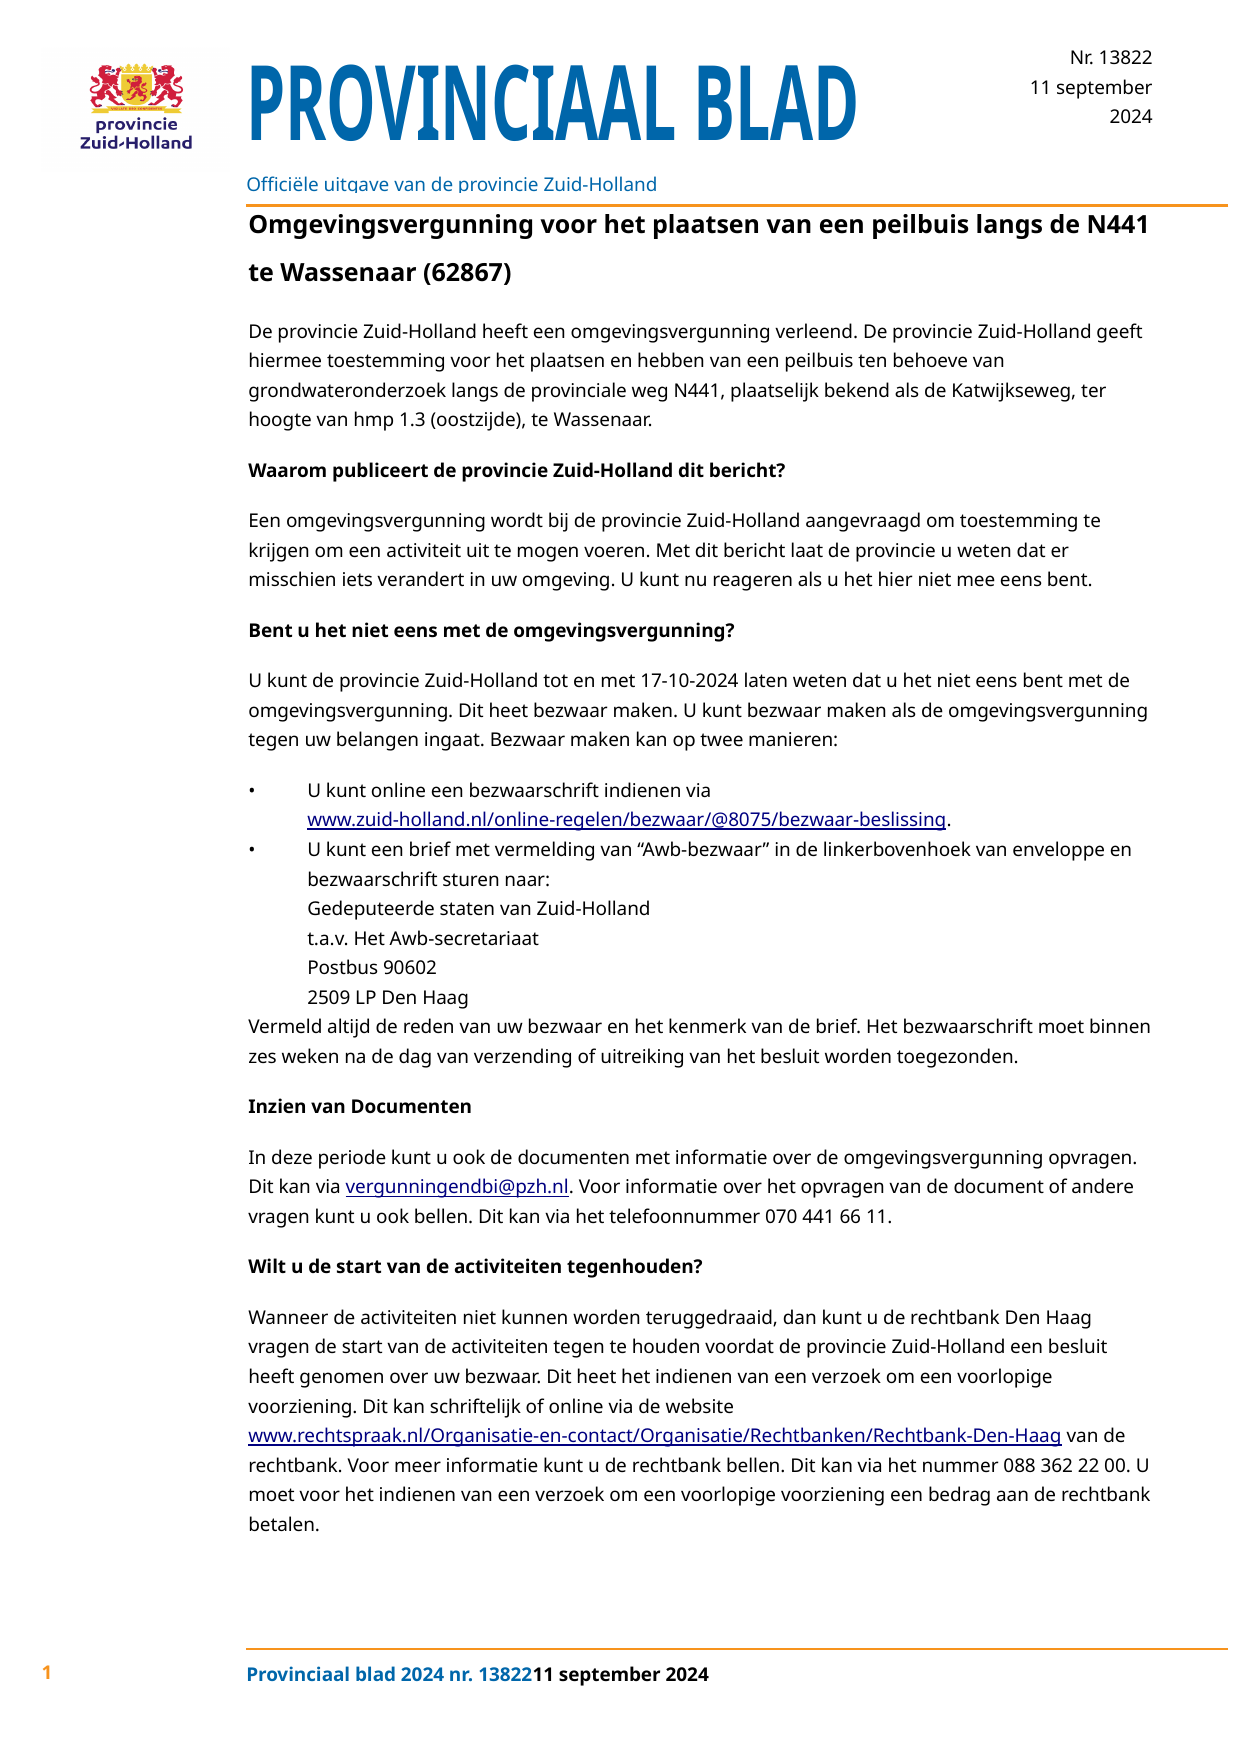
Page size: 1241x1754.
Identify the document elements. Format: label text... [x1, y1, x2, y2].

text De provincie Zuid-Holland heeft een omgevingsvergunning verleend. De provincie Zuid-Holland geeft hiermee toestemming voor het plaatsen en hebben van een peilbuis ten behoeve van grondwateronderzoek langs de provinciale weg N441, plaatselijk bekend als de Katwijkseweg, ter hoogte van hmp 1.3 (oostzijde), te Wassenaar. [248, 318, 1152, 432]
picture [41, 47, 231, 172]
list Postbus 90602 [248, 954, 1152, 980]
text Omgevingsvergunning voor het plaatsen van een peilbuis langs de N441 te Wassenaar (62867) [248, 207, 1152, 288]
text Wilt u de start van de activiteiten tegenhouden? [248, 1254, 1152, 1279]
text Wanneer de activiteiten niet kunnen worden teruggedraaid, dan kunt u de rechtbank Den Haag vragen de start van de activiteiten tegen te houden voordat de provincie Zuid-Holland een besluit heeft genomen over uw bezwaar. Dit heet het indienen van een verzoek om een voorlopige voorziening. Dit kan schriftelijk of online via de website www.rechtspraak.nl/Organisatie-en-contact/Organisatie/Rechtbanken/Rechtbank-Den-Haag van de rechtbank. Voor meer informatie kunt u de rechtbank bellen. Dit kan via het nummer 088 362 22 00. U moet voor het indienen van een verzoek om een voorlopige voorziening een bedrag aan de rechtbank betalen. [248, 1304, 1152, 1537]
text Waarom publiceert de provincie Zuid-Holland dit bericht? [248, 457, 1152, 483]
text Vermeld altijd de reden van uw bezwaar en het kenmerk van de brief. Het bezwaarschrift moet binnen zes weken na de dag van verzending of uitreiking van het besluit worden toegezonden. [248, 1014, 1152, 1069]
text Een omgevingsvergunning wordt bij de provincie Zuid-Holland aangevraagd om toestemming te krijgen om een activiteit uit te mogen voeren. Met dit bericht laat de provincie u weten dat er misschien iets verandert in uw omgeving. U kunt nu reageren als u het hier niet mee eens bent. [248, 507, 1152, 592]
text Inzien van Documenten [248, 1094, 1152, 1119]
list 2509 LP Den Haag [248, 984, 1152, 1010]
list Gedeputeerde staten van Zuid-Holland [248, 895, 1152, 921]
list U kunt online een bezwaarschrift indienen via www.zuid-holland.nl/online-regelen/bezwaar/@8075/bezwaar-beslissing. [248, 777, 1152, 832]
text U kunt de provincie Zuid-Holland tot en met 17-10-2024 laten weten dat u het niet eens bent met de omgevingsvergunning. Dit heet bezwaar maken. U kunt bezwaar maken als de omgevingsvergunning tegen uw belangen ingaat. Bezwaar maken kan op twee manieren: [248, 667, 1152, 752]
text In deze periode kunt u ook de documenten met informatie over de omgevingsvergunning opvragen. Dit kan via vergunningendbi@pzh.nl. Voor informatie over het opvragen van de document of andere vragen kunt u ook bellen. Dit kan via het telefoonnummer 070 441 66 11. [248, 1144, 1152, 1229]
list U kunt een brief met vermelding van “Awb-bezwaar” in de linkerbovenhoek van enveloppe en bezwaarschrift sturen naar: [248, 836, 1152, 892]
text Bent u het niet eens met de omgevingsvergunning? [248, 617, 1152, 643]
list t.a.v. Het Awb-secretariaat [248, 925, 1152, 951]
